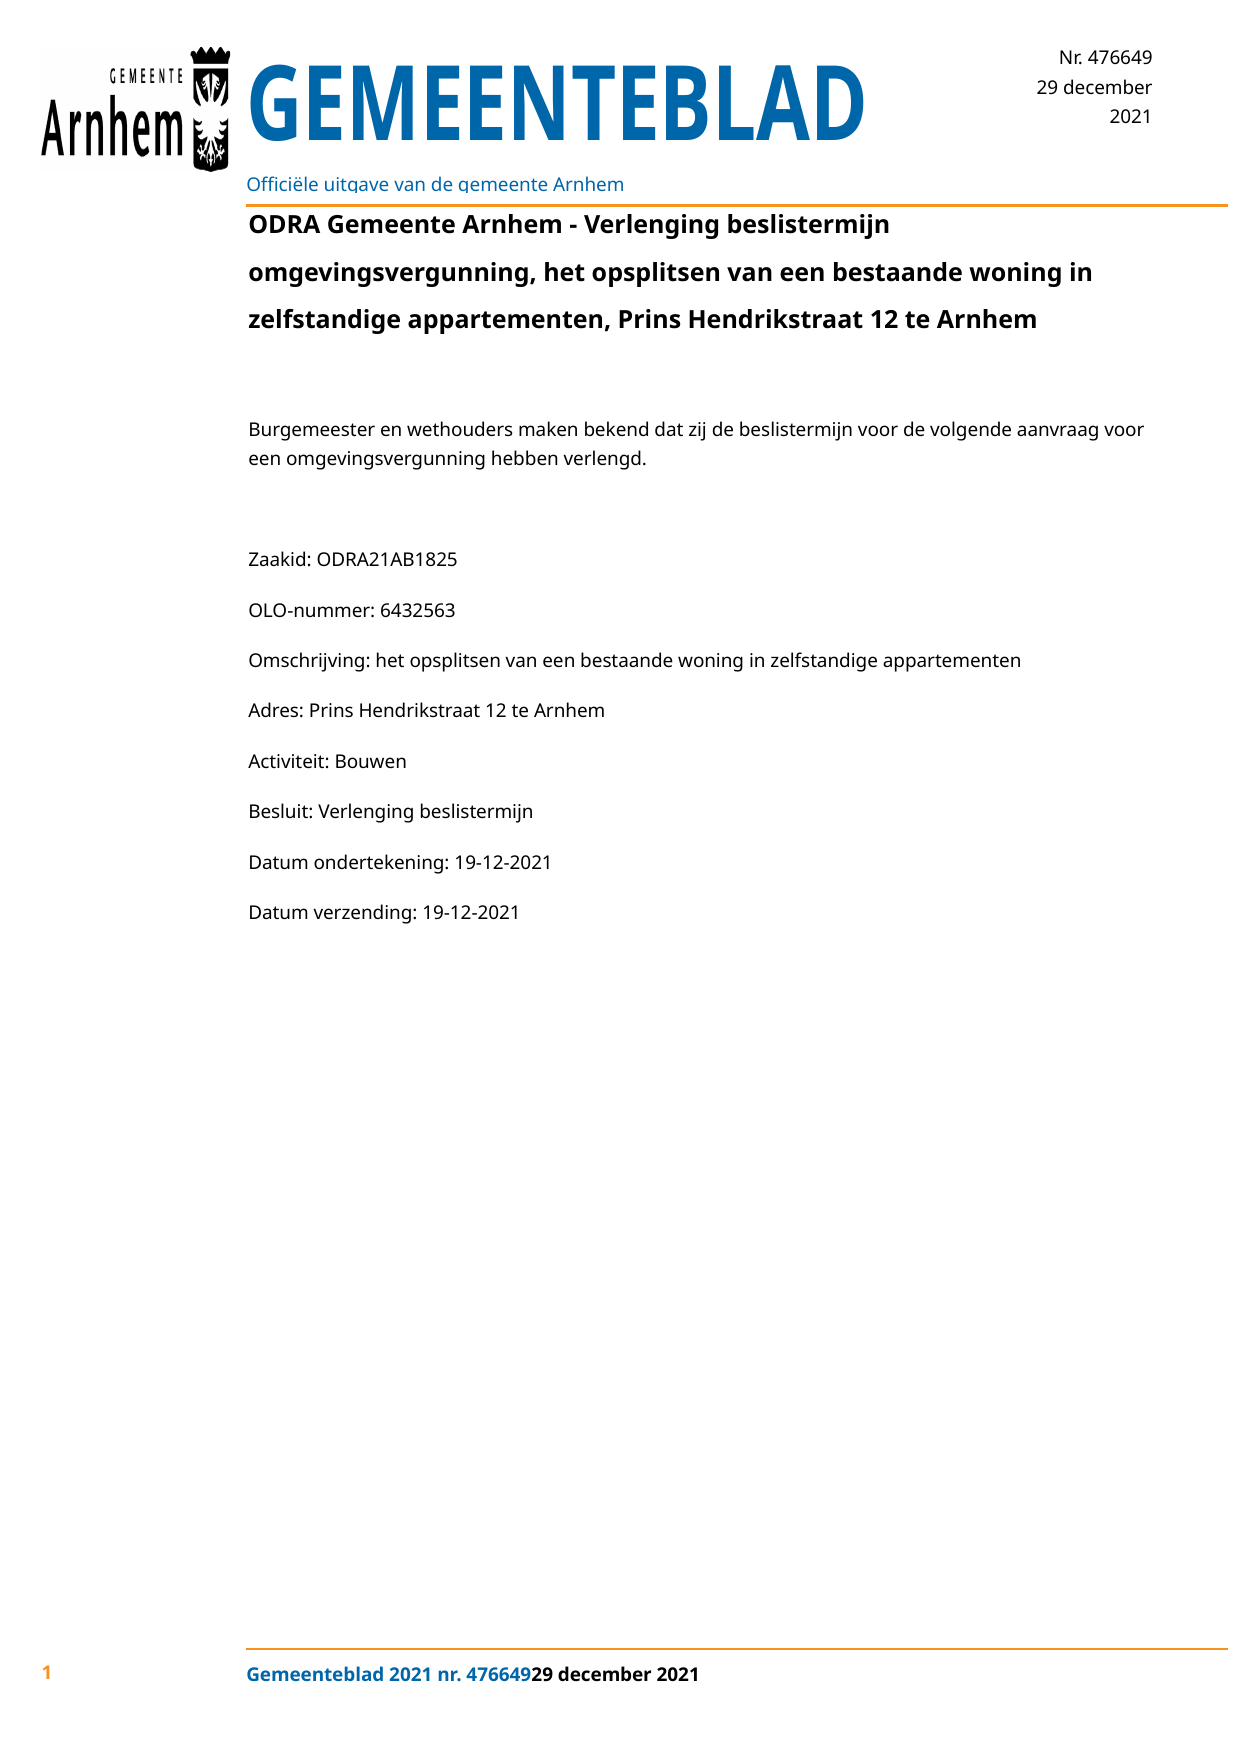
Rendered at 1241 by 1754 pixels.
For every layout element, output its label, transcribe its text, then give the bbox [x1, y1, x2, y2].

text Adres: Prins Hendrikstraat 12 te Arnhem [248, 698, 1152, 723]
text Datum verzending: 19-12-2021 [248, 899, 1152, 925]
text Datum ondertekening: 19-12-2021 [248, 849, 1152, 874]
text Burgemeester en wethouders maken bekend dat zij de beslistermijn voor de volgende aanvraag voor een omgevingsvergunning hebben verlengd. [248, 416, 1152, 471]
text Activiteit: Bouwen [248, 748, 1152, 774]
text Besluit: Verlenging beslistermijn [248, 798, 1152, 824]
picture [41, 47, 231, 172]
text Omschrijving: het opsplitsen van een bestaande woning in zelfstandige appartementen [248, 647, 1152, 673]
text Zaakid: ODRA21AB1825 [248, 546, 1152, 572]
text ODRA Gemeente Arnhem - Verlenging beslistermijn omgevingsvergunning, het opsplitsen van een bestaande woning in zelfstandige appartementen, Prins Hendrikstraat 12 te Arnhem [248, 207, 1152, 336]
text OLO-nummer: 6432563 [248, 597, 1152, 622]
